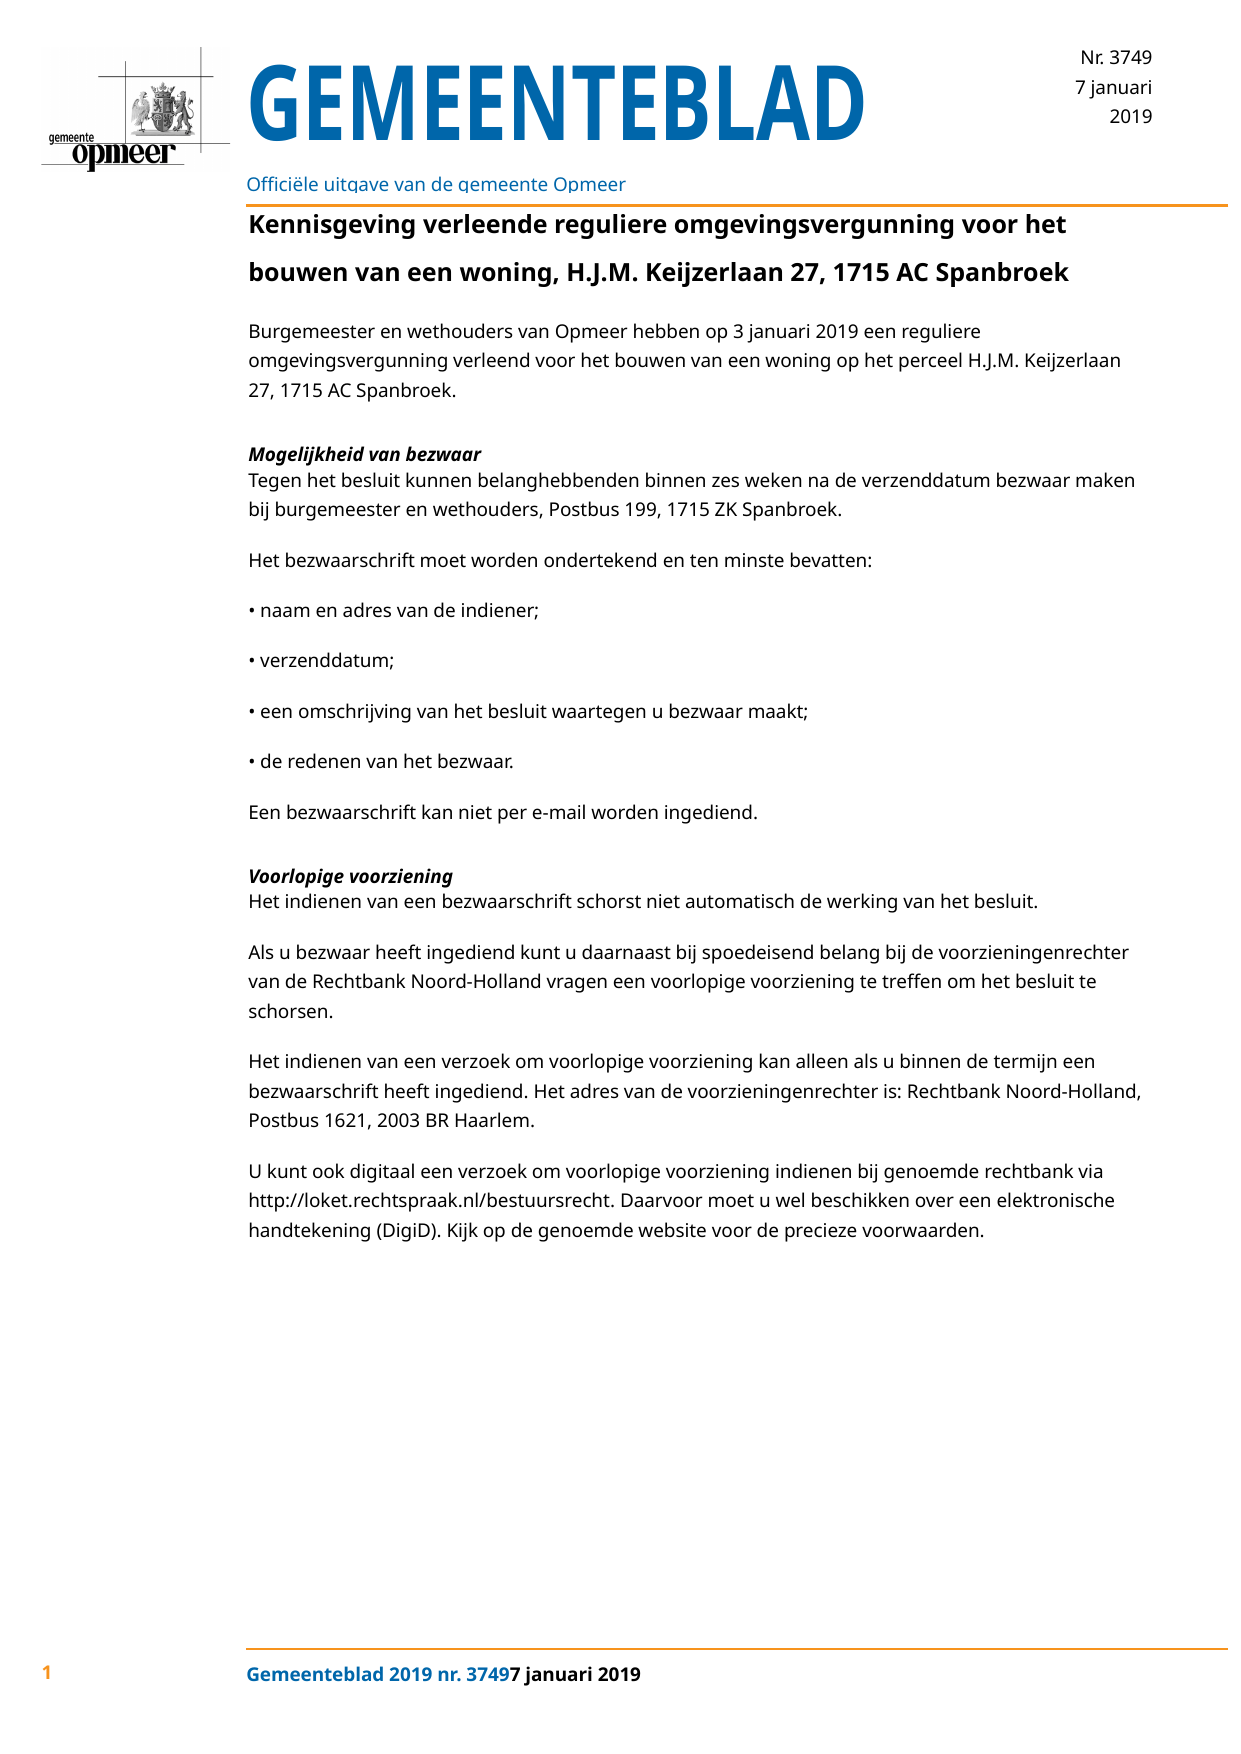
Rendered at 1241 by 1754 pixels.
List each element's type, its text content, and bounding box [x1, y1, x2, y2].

text Het indienen van een bezwaarschrift schorst niet automatisch de werking van het besluit. [248, 888, 1152, 914]
text Een bezwaarschrift kan niet per e-mail worden ingediend. [248, 799, 1152, 824]
text Voorlopige voorziening [248, 863, 1152, 888]
text • naam en adres van de indiener; [248, 597, 1152, 623]
text Tegen het besluit kunnen belanghebbenden binnen zes weken na de verzenddatum bezwaar maken bij burgemeester en wethouders, Postbus 199, 1715 ZK Spanbroek. [248, 467, 1152, 522]
text Het indienen van een verzoek om voorlopige voorziening kan alleen als u binnen de termijn een bezwaarschrift heeft ingediend. Het adres van de voorzieningenrechter is: Rechtbank Noord-Holland, Postbus 1621, 2003 BR Haarlem. [248, 1048, 1152, 1133]
text Het bezwaarschrift moet worden ondertekend en ten minste bevatten: [248, 547, 1152, 572]
text • een omschrijving van het besluit waartegen u bezwaar maakt; [248, 698, 1152, 724]
text U kunt ook digitaal een verzoek om voorlopige voorziening indienen bij genoemde rechtbank via http://loket.rechtspraak.nl/bestuursrecht. Daarvoor moet u wel beschikken over een elektronische handtekening (DigiD). Kijk op de genoemde website voor de precieze voorwaarden. [248, 1158, 1152, 1243]
text • de redenen van het bezwaar. [248, 748, 1152, 774]
text Als u bezwaar heeft ingediend kunt u daarnaast bij spoedeisend belang bij de voorzieningenrechter van de Rechtbank Noord-Holland vragen een voorlopige voorziening te treffen om het besluit te schorsen. [248, 939, 1152, 1024]
text • verzenddatum; [248, 648, 1152, 673]
text Kennisgeving verleende reguliere omgevingsvergunning voor het bouwen van een woning, H.J.M. Keijzerlaan 27, 1715 AC Spanbroek [248, 207, 1152, 288]
picture [41, 47, 231, 172]
text Mogelijkheid van bezwaar [248, 441, 1152, 467]
text Burgemeester en wethouders van Opmeer hebben op 3 januari 2019 een reguliere omgevingsvergunning verleend voor het bouwen van een woning op het perceel H.J.M. Keijzerlaan 27, 1715 AC Spanbroek. [248, 318, 1152, 403]
